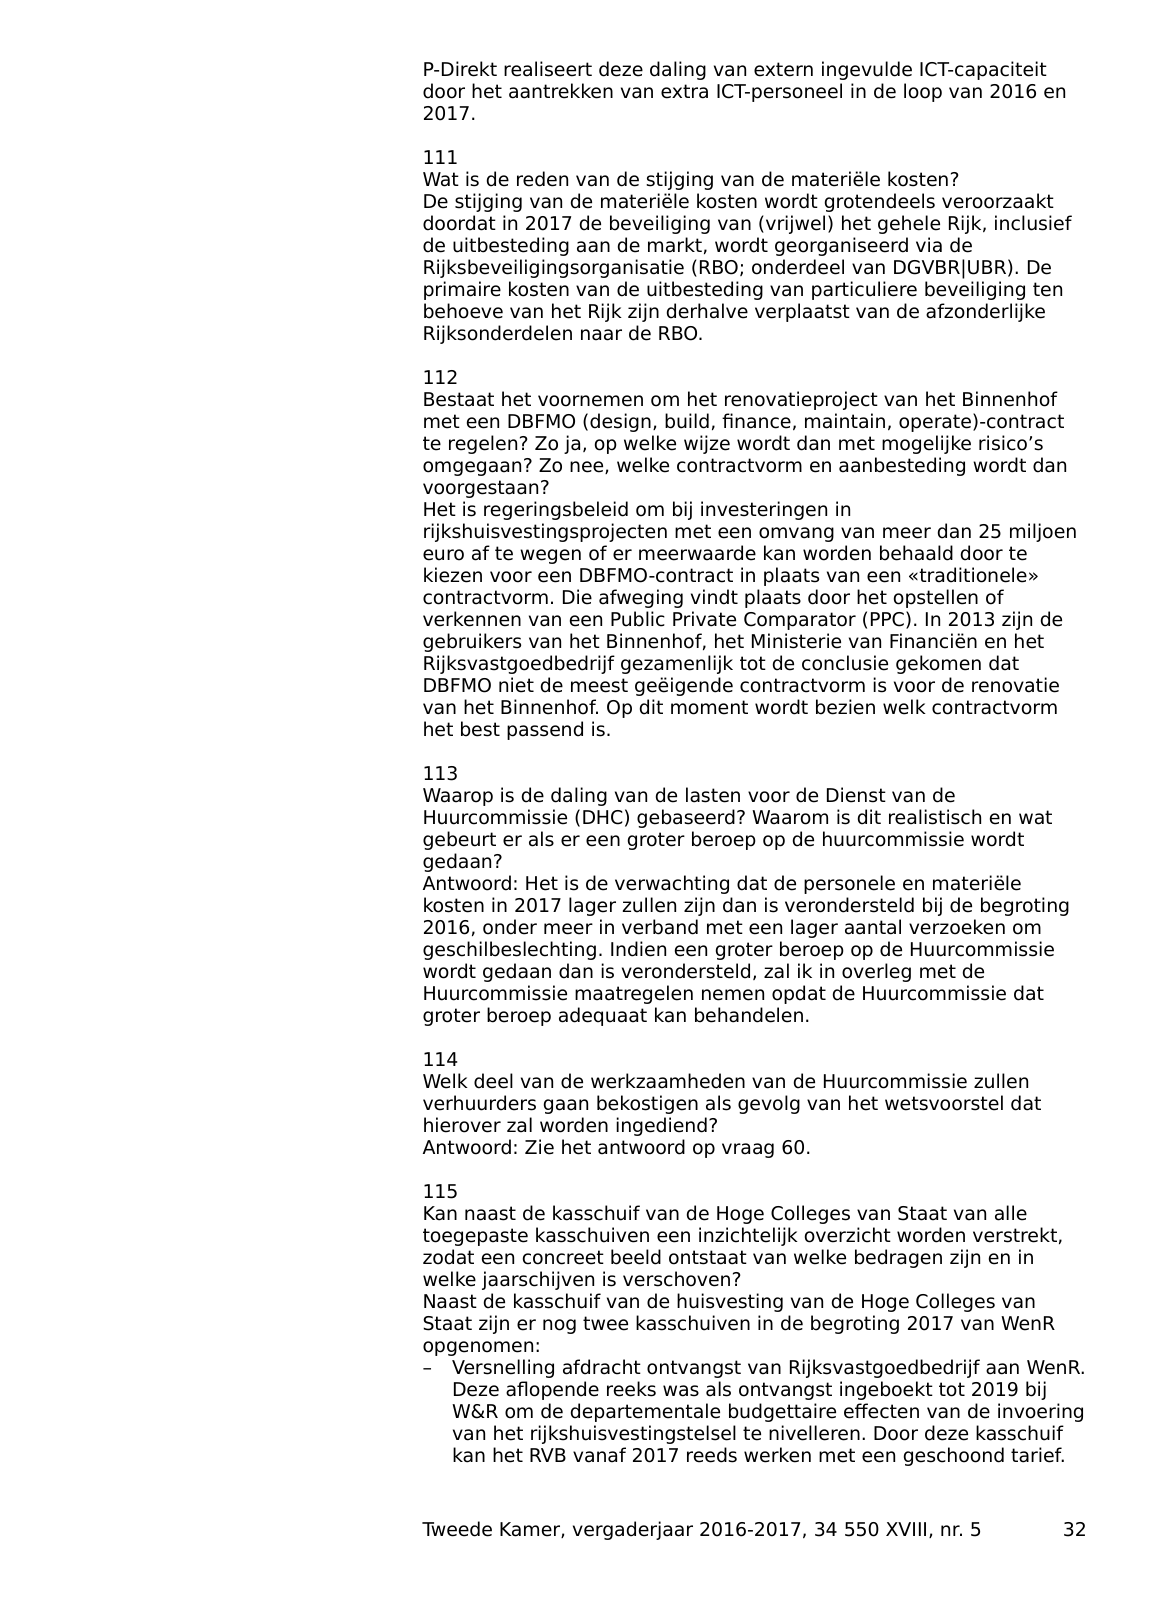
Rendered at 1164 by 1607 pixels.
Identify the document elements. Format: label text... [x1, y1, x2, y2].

text De stijging van de materiële kosten wordt grotendeels veroorzaakt doordat in 2017 de beveiliging van (vrijwel) het gehele Rijk, inclusief de uitbesteding aan de markt, wordt georganiseerd via de Rijksbeveiligingsorganisatie (RBO; onderdeel van DGVBR|UBR). De primaire kosten van de uitbesteding van particuliere beveiliging ten behoeve van het Rijk zijn derhalve verplaatst van de afzonderlijke Rijksonderdelen naar de RBO. [422, 191, 1087, 345]
text 111 [422, 147, 1087, 169]
text Kan naast de kasschuif van de Hoge Colleges van Staat van alle toegepaste kasschuiven een inzichtelijk overzicht worden verstrekt, zodat een concreet beeld ontstaat van welke bedragen zijn en in welke jaarschijven is verschoven? [422, 1203, 1087, 1291]
text Welk deel van de werkzaamheden van de Huurcommissie zullen verhuurders gaan bekostigen als gevolg van het wetsvoorstel dat hierover zal worden ingediend? [422, 1071, 1087, 1137]
text Waarop is de daling van de lasten voor de Dienst van de Huurcommissie (DHC) gebaseerd? Waarom is dit realistisch en wat gebeurt er als er een groter beroep op de huurcommissie wordt gedaan? [422, 785, 1087, 873]
text 115 [422, 1181, 1087, 1203]
text P-Direkt realiseert deze daling van extern ingevulde ICT-capaciteit door het aantrekken van extra ICT-personeel in de loop van 2016 en 2017. [422, 59, 1087, 125]
text Antwoord: Zie het antwoord op vraag 60. [422, 1137, 1087, 1159]
text Wat is de reden van de stijging van de materiële kosten? [422, 169, 1087, 191]
text 113 [422, 763, 1087, 785]
text Het is regeringsbeleid om bij investeringen in rijkshuisvestingsprojecten met een omvang van meer dan 25 miljoen euro af te wegen of er meerwaarde kan worden behaald door te kiezen voor een DBFMO-contract in plaats van een «traditionele» contractvorm. Die afweging vindt plaats door het opstellen of verkennen van een Public Private Comparator (PPC). In 2013 zijn de gebruikers van het Binnenhof, het Ministerie van Financiën en het Rijksvastgoedbedrijf gezamenlijk tot de conclusie gekomen dat DBFMO niet de meest geëigende contractvorm is voor de renovatie van het Binnenhof. Op dit moment wordt bezien welk contractvorm het best passend is. [422, 499, 1087, 741]
text Antwoord: Het is de verwachting dat de personele en materiële kosten in 2017 lager zullen zijn dan is verondersteld bij de begroting 2016, onder meer in verband met een lager aantal verzoeken om geschilbeslechting. Indien een groter beroep op de Huurcommissie wordt gedaan dan is verondersteld, zal ik in overleg met de Huurcommissie maatregelen nemen opdat de Huurcommissie dat groter beroep adequaat kan behandelen. [422, 873, 1087, 1027]
text Naast de kasschuif van de huisvesting van de Hoge Colleges van Staat zijn er nog twee kasschuiven in de begroting 2017 van WenR opgenomen: [422, 1291, 1087, 1357]
text Bestaat het voornemen om het renovatieproject van het Binnenhof met een DBFMO (design, build, finance, maintain, operate)-contract te regelen? Zo ja, op welke wijze wordt dan met mogelijke risico’s omgegaan? Zo nee, welke contractvorm en aanbesteding wordt dan voorgestaan? [422, 389, 1087, 499]
text 112 [422, 367, 1087, 389]
text – Versnelling afdracht ontvangst van Rijksvastgoedbedrijf aan WenR. Deze aflopende reeks was als ontvangst ingeboekt tot 2019 bij W&R om de departementale budgettaire effecten van de invoering van het rijkshuisvestingstelsel te nivelleren. Door deze kasschuif kan het RVB vanaf 2017 reeds werken met een geschoond tarief. [422, 1357, 1087, 1467]
text 114 [422, 1049, 1087, 1071]
